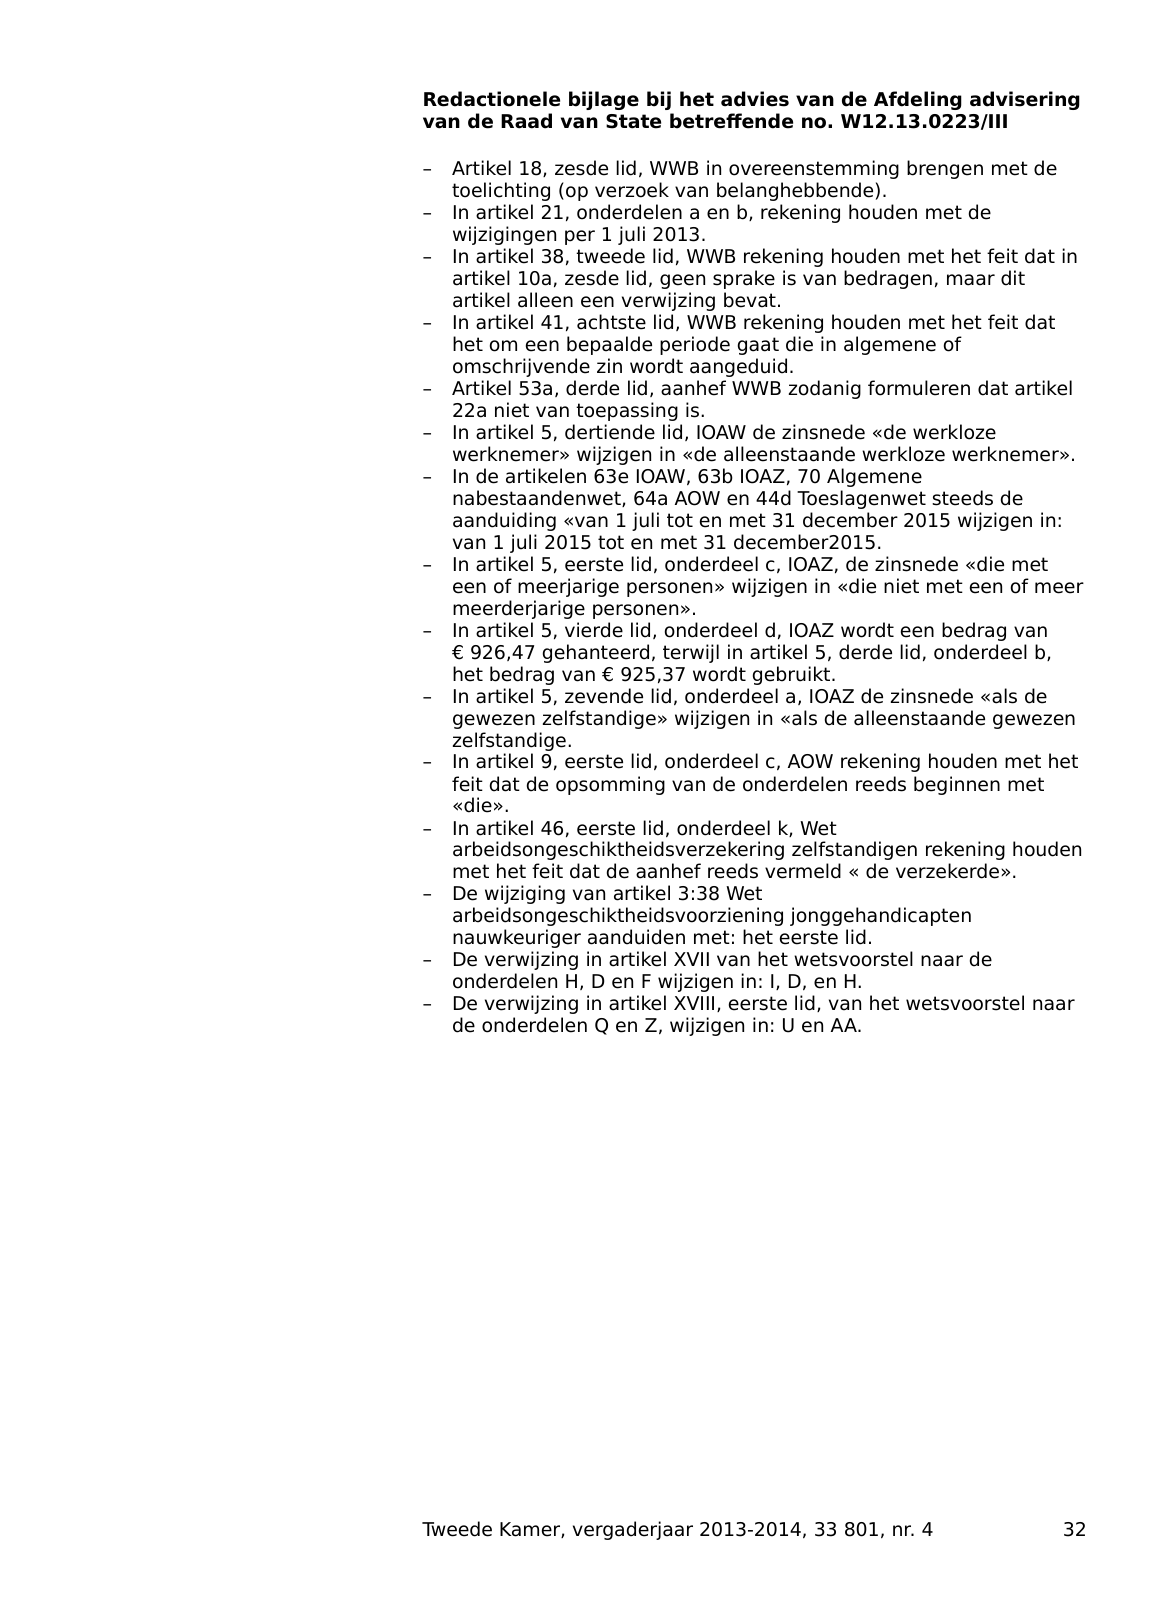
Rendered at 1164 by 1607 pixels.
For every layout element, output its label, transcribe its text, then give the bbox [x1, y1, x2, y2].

text – In artikel 41, achtste lid, WWB rekening houden met het feit dat het om een bepaalde periode gaat die in algemene of omschrijvende zin wordt aangeduid. [422, 312, 1087, 378]
text – In artikel 9, eerste lid, onderdeel c, AOW rekening houden met het feit dat de opsomming van de onderdelen reeds beginnen met «die». [422, 751, 1087, 817]
text – In artikel 21, onderdelen a en b, rekening houden met de wijzigingen per 1 juli 2013. [422, 202, 1087, 246]
text – De verwijzing in artikel XVIII, eerste lid, van het wetsvoorstel naar de onderdelen Q en Z, wijzigen in: U en AA. [422, 993, 1087, 1037]
text – De verwijzing in artikel XVII van het wetsvoorstel naar de onderdelen H, D en F wijzigen in: I, D, en H. [422, 949, 1087, 993]
text – Artikel 53a, derde lid, aanhef WWB zodanig formuleren dat artikel 22a niet van toepassing is. [422, 378, 1087, 422]
text – In de artikelen 63e IOAW, 63b IOAZ, 70 Algemene nabestaandenwet, 64a AOW en 44d Toeslagenwet steeds de aanduiding «van 1 juli tot en met 31 december 2015 wijzigen in: van 1 juli 2015 tot en met 31 december2015. [422, 466, 1087, 554]
text – In artikel 5, vierde lid, onderdeel d, IOAZ wordt een bedrag van € 926,47 gehanteerd, terwijl in artikel 5, derde lid, onderdeel b, het bedrag van € 925,37 wordt gebruikt. [422, 619, 1087, 686]
text – In artikel 5, dertiende lid, IOAW de zinsnede «de werkloze werknemer» wijzigen in «de alleenstaande werkloze werknemer». [422, 422, 1087, 466]
text – In artikel 5, zevende lid, onderdeel a, IOAZ de zinsnede «als de gewezen zelfstandige» wijzigen in «als de alleenstaande gewezen zelfstandige. [422, 686, 1087, 751]
text – In artikel 38, tweede lid, WWB rekening houden met het feit dat in artikel 10a, zesde lid, geen sprake is van bedragen, maar dit artikel alleen een verwijzing bevat. [422, 246, 1087, 312]
text – In artikel 5, eerste lid, onderdeel c, IOAZ, de zinsnede «die met een of meerjarige personen» wijzigen in «die niet met een of meer meerderjarige personen». [422, 554, 1087, 619]
text – Artikel 18, zesde lid, WWB in overeenstemming brengen met de toelichting (op verzoek van belanghebbende). [422, 158, 1087, 202]
text – De wijziging van artikel 3:38 Wet arbeidsongeschiktheidsvoorziening jonggehandicapten nauwkeuriger aanduiden met: het eerste lid. [422, 883, 1087, 949]
subtitle Redactionele bijlage bij het advies van de Afdeling advisering van de Raad van State betreffende no. W12.13.0223/III [77, 89, 1087, 133]
text – In artikel 46, eerste lid, onderdeel k, Wet arbeidsongeschiktheidsverzekering zelfstandigen rekening houden met het feit dat de aanhef reeds vermeld « de verzekerde». [422, 817, 1087, 883]
